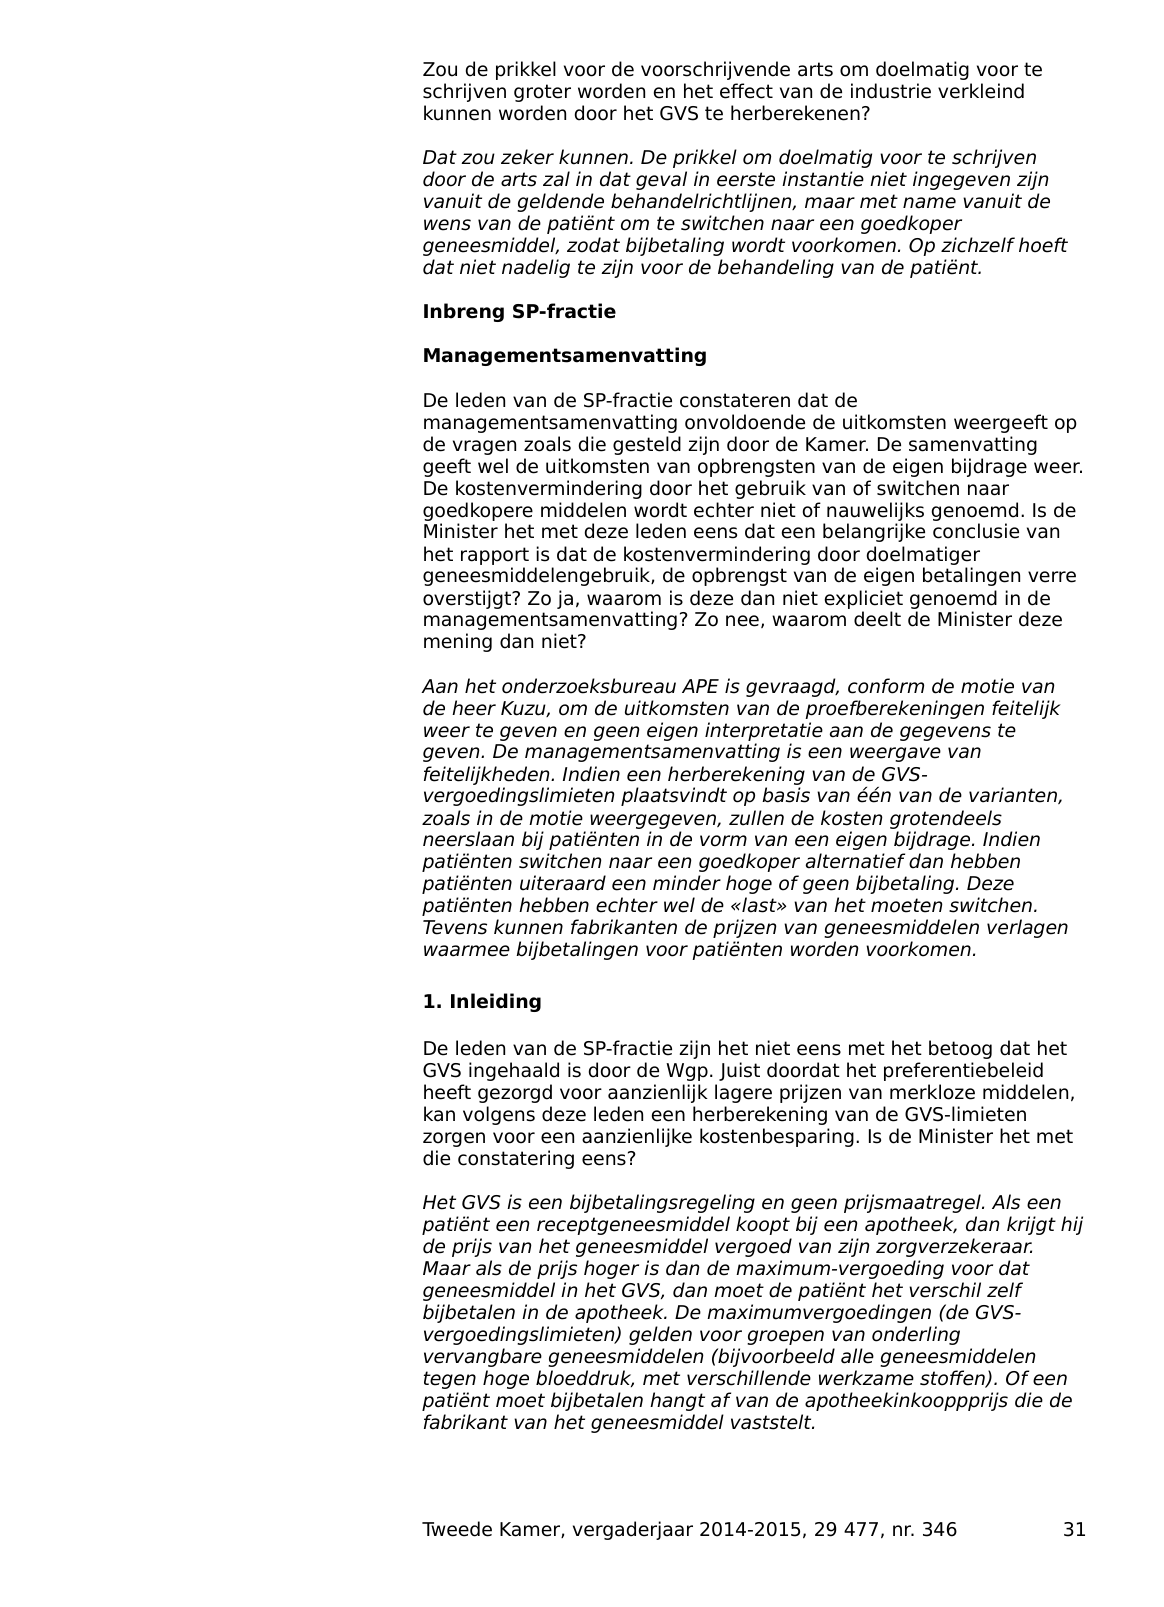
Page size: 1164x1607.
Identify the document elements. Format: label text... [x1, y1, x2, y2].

text De leden van de SP-fractie constateren dat de managementsamenvatting onvoldoende de uitkomsten weergeeft op de vragen zoals die gesteld zijn door de Kamer. De samenvatting geeft wel de uitkomsten van opbrengsten van de eigen bijdrage weer. De kostenvermindering door het gebruik van of switchen naar goedkopere middelen wordt echter niet of nauwelijks genoemd. Is de Minister het met deze leden eens dat een belangrijke conclusie van het rapport is dat de kostenvermindering door doelmatiger geneesmiddelengebruik, de opbrengst van de eigen betalingen verre overstijgt? Zo ja, waarom is deze dan niet expliciet genoemd in de managementsamenvatting? Zo nee, waarom deelt de Minister deze mening dan niet? [422, 389, 1087, 653]
text Aan het onderzoeksbureau APE is gevraagd, conform de motie van de heer Kuzu, om de uitkomsten van de proefberekeningen feitelijk weer te geven en geen eigen interpretatie aan de gegevens te geven. De managementsamenvatting is een weergave van feitelijkheden. Indien een herberekening van de GVS-vergoedingslimieten plaatsvindt op basis van één van de varianten, zoals in de motie weergegeven, zullen de kosten grotendeels neerslaan bij patiënten in de vorm van een eigen bijdrage. Indien patiënten switchen naar een goedkoper alternatief dan hebben patiënten uiteraard een minder hoge of geen bijbetaling. Deze patiënten hebben echter wel de «last» van het moeten switchen. Tevens kunnen fabrikanten de prijzen van geneesmiddelen verlagen waarmee bijbetalingen voor patiënten worden voorkomen. [422, 676, 1087, 961]
subtitle Managementsamenvatting [422, 345, 1087, 367]
subtitle Inbreng SP-fractie [422, 301, 1087, 323]
text Het GVS is een bijbetalingsregeling en geen prijsmaatregel. Als een patiënt een receptgeneesmiddel koopt bij een apotheek, dan krijgt hij de prijs van het geneesmiddel vergoed van zijn zorgverzekeraar. Maar als de prijs hoger is dan de maximum-vergoeding voor dat geneesmiddel in het GVS, dan moet de patiënt het verschil zelf bijbetalen in de apotheek. De maximumvergoedingen (de GVS-vergoedingslimieten) gelden voor groepen van onderling vervangbare geneesmiddelen (bijvoorbeeld alle geneesmiddelen tegen hoge bloeddruk, met verschillende werkzame stoffen). Of een patiënt moet bijbetalen hangt af van de apotheekinkooppprijs die de fabrikant van het geneesmiddel vaststelt. [422, 1192, 1087, 1434]
subtitle 1. Inleiding [422, 991, 1087, 1013]
text Zou de prikkel voor de voorschrijvende arts om doelmatig voor te schrijven groter worden en het effect van de industrie verkleind kunnen worden door het GVS te herberekenen? [422, 59, 1087, 125]
text De leden van de SP-fractie zijn het niet eens met het betoog dat het GVS ingehaald is door de Wgp. Juist doordat het preferentiebeleid heeft gezorgd voor aanzienlijk lagere prijzen van merkloze middelen, kan volgens deze leden een herberekening van de GVS-limieten zorgen voor een aanzienlijke kostenbesparing. Is de Minister het met die constatering eens? [422, 1038, 1087, 1170]
text Dat zou zeker kunnen. De prikkel om doelmatig voor te schrijven door de arts zal in dat geval in eerste instantie niet ingegeven zijn vanuit de geldende behandelrichtlijnen, maar met name vanuit de wens van de patiënt om te switchen naar een goedkoper geneesmiddel, zodat bijbetaling wordt voorkomen. Op zichzelf hoeft dat niet nadelig te zijn voor de behandeling van de patiënt. [422, 147, 1087, 279]
